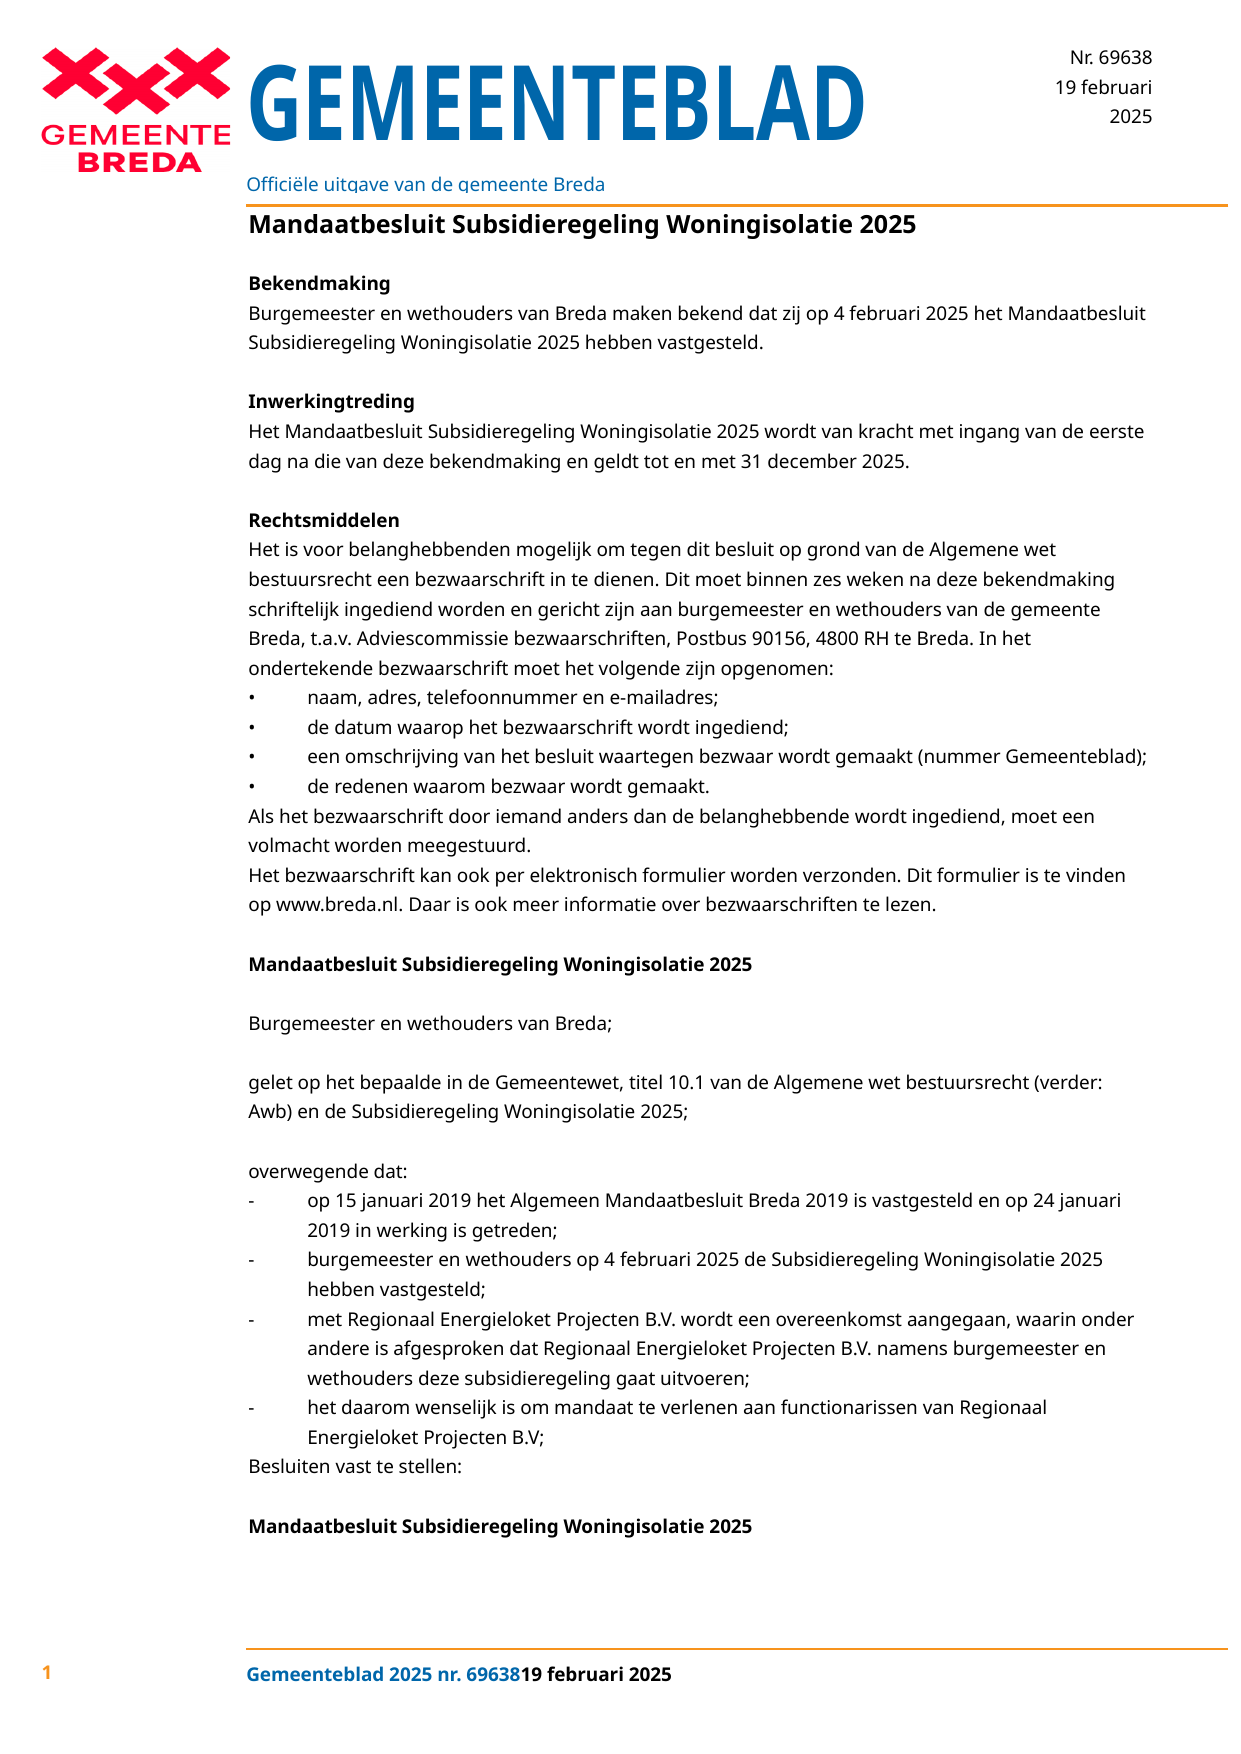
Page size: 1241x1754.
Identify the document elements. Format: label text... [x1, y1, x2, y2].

text Mandaatbesluit Subsidieregeling Woningisolatie 2025 [248, 207, 1152, 241]
text Het is voor belanghebbenden mogelijk om tegen dit besluit op grond van de Algemene wet bestuursrecht een bezwaarschrift in te dienen. Dit moet binnen zes weken na deze bekendmaking schriftelijk ingediend worden en gericht zijn aan burgemeester en wethouders van de gemeente Breda, t.a.v. Adviescommissie bezwaarschriften, Postbus 90156, 4800 RH te Breda. In het ondertekende bezwaarschrift moet het volgende zijn opgenomen: [248, 537, 1152, 681]
text Het Mandaatbesluit Subsidieregeling Woningisolatie 2025 wordt van kracht met ingang van de eerste dag na die van deze bekendmaking en geldt tot en met 31 december 2025. [248, 418, 1152, 473]
text Inwerkingtreding [248, 389, 1152, 414]
list met Regionaal Energieloket Projecten B.V. wordt een overeenkomst aangegaan, waarin onder andere is afgesproken dat Regionaal Energieloket Projecten B.V. namens burgemeester en wethouders deze subsidieregeling gaat uitvoeren; [248, 1306, 1152, 1391]
list het daarom wenselijk is om mandaat te verlenen aan functionarissen van Regionaal Energieloket Projecten B.V; [248, 1394, 1152, 1450]
text Het bezwaarschrift kan ook per elektronisch formulier worden verzonden. Dit formulier is te vinden op www.breda.nl. Daar is ook meer informatie over bezwaarschriften te lezen. [248, 862, 1152, 917]
list op 15 januari 2019 het Algemeen Mandaatbesluit Breda 2019 is vastgesteld en op 24 januari 2019 in werking is getreden; [248, 1187, 1152, 1243]
text Als het bezwaarschrift door iemand anders dan de belanghebbende wordt ingediend, moet een volmacht worden meegestuurd. [248, 803, 1152, 858]
text Burgemeester en wethouders van Breda maken bekend dat zij op 4 februari 2025 het Mandaatbesluit Subsidieregeling Woningisolatie 2025 hebben vastgesteld. [248, 300, 1152, 355]
list een omschrijving van het besluit waartegen bezwaar wordt gemaakt (nummer Gemeenteblad); [248, 744, 1152, 769]
list de datum waarop het bezwaarschrift wordt ingediend; [248, 714, 1152, 740]
text Bekendmaking [248, 270, 1152, 296]
text gelet op het bepaalde in de Gemeentewet, titel 10.1 van de Algemene wet bestuursrecht (verder: Awb) en de Subsidieregeling Woningisolatie 2025; [248, 1069, 1152, 1124]
list naam, adres, telefoonnummer en e-mailadres; [248, 684, 1152, 710]
text Mandaatbesluit Subsidieregeling Woningisolatie 2025 [248, 1513, 1152, 1538]
list burgemeester en wethouders op 4 februari 2025 de Subsidieregeling Woningisolatie 2025 hebben vastgesteld; [248, 1247, 1152, 1302]
text Burgemeester en wethouders van Breda; [248, 1010, 1152, 1036]
text Mandaatbesluit Subsidieregeling Woningisolatie 2025 [248, 951, 1152, 976]
text Rechtsmiddelen [248, 507, 1152, 533]
picture [41, 47, 231, 172]
text Besluiten vast te stellen: [248, 1454, 1152, 1479]
list de redenen waarom bezwaar wordt gemaakt. [248, 773, 1152, 799]
text overwegende dat: [248, 1158, 1152, 1183]
